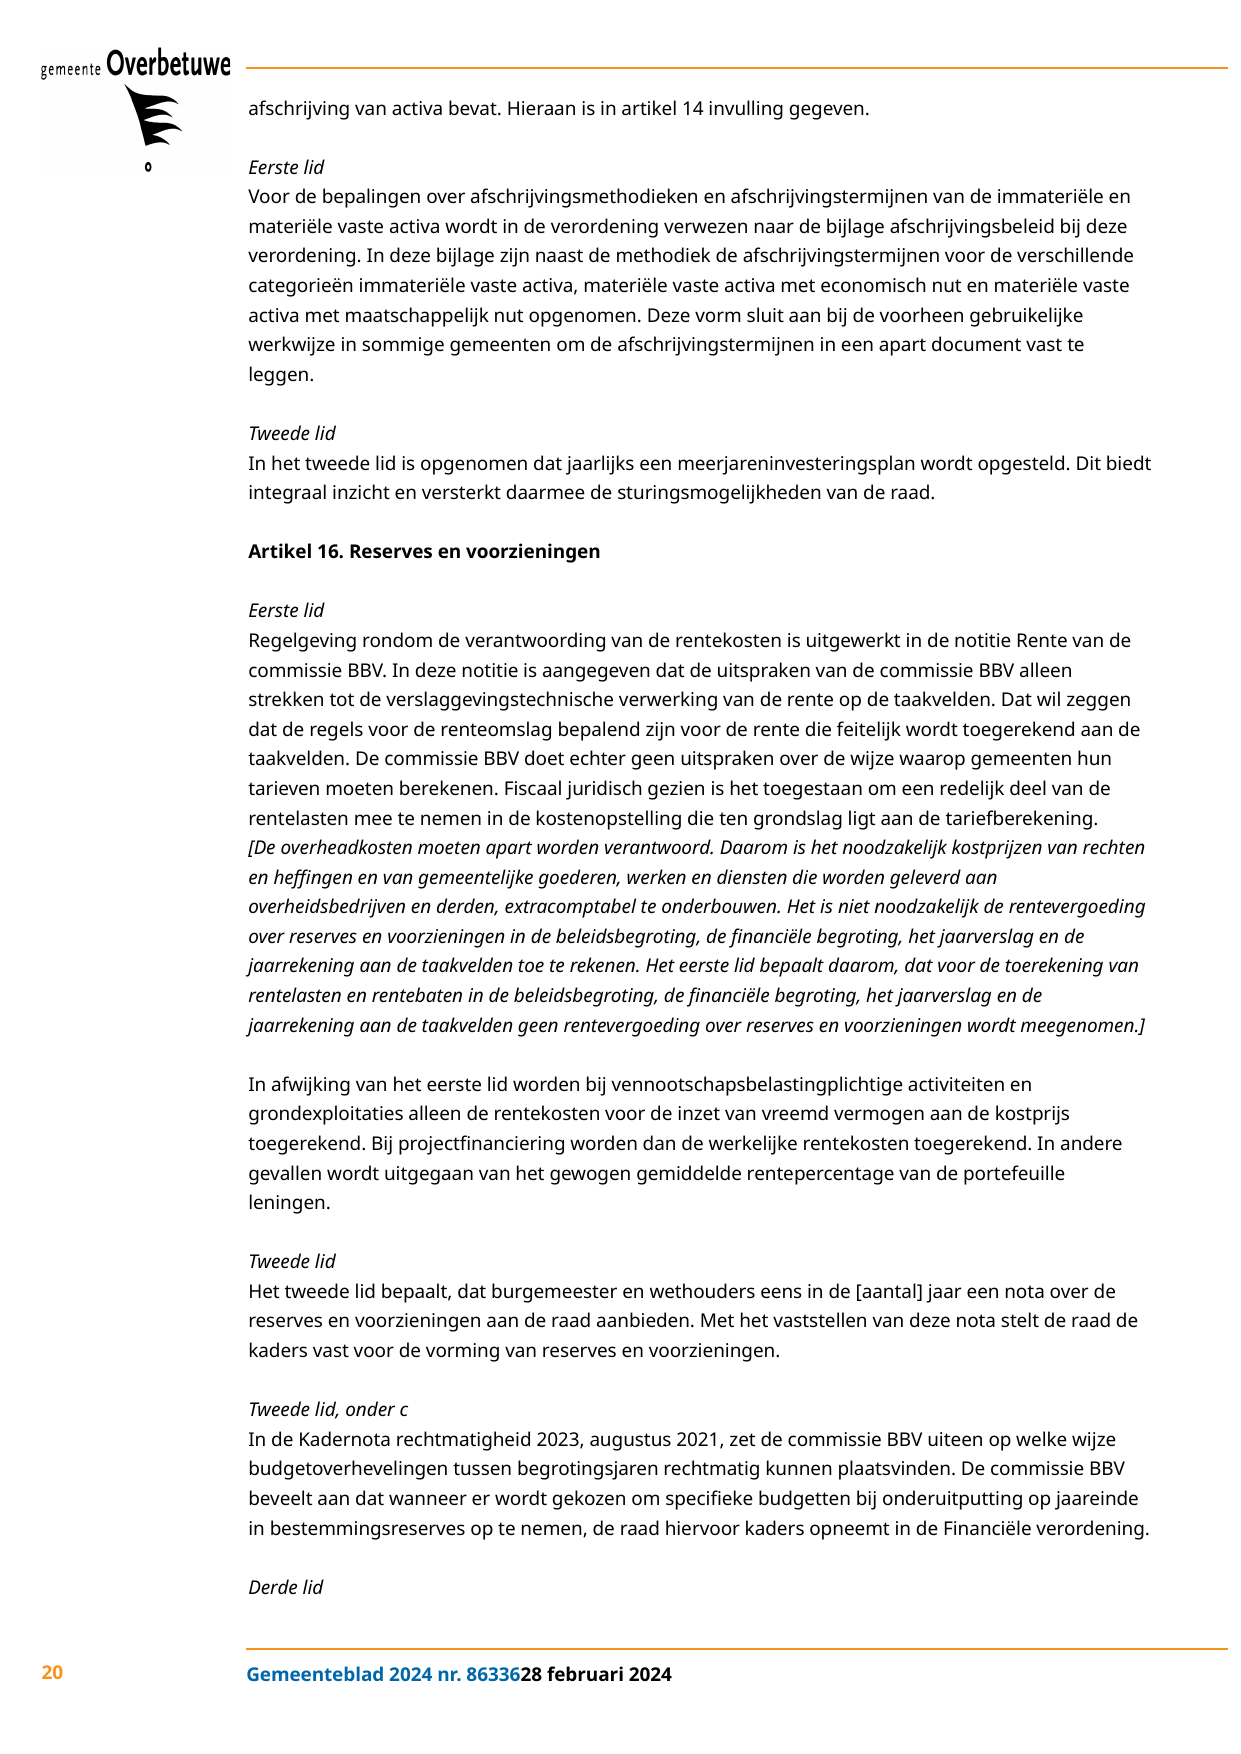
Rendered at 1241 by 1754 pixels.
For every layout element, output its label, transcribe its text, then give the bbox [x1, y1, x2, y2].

text afschrijving van activa bevat. Hieraan is in artikel 14 invulling gegeven. [248, 95, 1152, 121]
text Eerste lid [248, 598, 1152, 623]
text In de Kadernota rechtmatigheid 2023, augustus 2021, zet de commissie BBV uiteen op welke wijze budgetoverhevelingen tussen begrotingsjaren rechtmatig kunnen plaatsvinden. De commissie BBV beveelt aan dat wanneer er wordt gekozen om specifieke budgetten bij onderuitputting op jaareinde in bestemmingsreserves op te nemen, de raad hiervoor kaders opneemt in de Financiële verordening. [248, 1426, 1152, 1541]
text Voor de bepalingen over afschrijvingsmethodieken en afschrijvingstermijnen van de immateriële en materiële vaste activa wordt in de verordening verwezen naar de bijlage afschrijvingsbeleid bij deze verordening. In deze bijlage zijn naast de methodiek de afschrijvingstermijnen voor de verschillende categorieën immateriële vaste activa, materiële vaste activa met economisch nut en materiële vaste activa met maatschappelijk nut opgenomen. Deze vorm sluit aan bij de voorheen gebruikelijke werkwijze in sommige gemeenten om de afschrijvingstermijnen in een apart document vast te leggen. [248, 183, 1152, 387]
text Derde lid [248, 1574, 1152, 1600]
text Eerste lid [248, 154, 1152, 180]
text Tweede lid [248, 1248, 1152, 1274]
text [De overheadkosten moeten apart worden verantwoord. Daarom is het noodzakelijk kostprijzen van rechten en heffingen en van gemeentelijke goederen, werken en diensten die worden geleverd aan overheidsbedrijven en derden, extracomptabel te onderbouwen. Het is niet noodzakelijk de rentevergoeding over reserves en voorzieningen in de beleidsbegroting, de financiële begroting, het jaarverslag en de jaarrekening aan de taakvelden toe te rekenen. Het eerste lid bepaalt daarom, dat voor de toerekening van rentelasten en rentebaten in de beleidsbegroting, de financiële begroting, het jaarverslag en de jaarrekening aan de taakvelden geen rentevergoeding over reserves en voorzieningen wordt meegenomen.] [248, 834, 1152, 1038]
text Artikel 16. Reserves en voorzieningen [248, 538, 1152, 564]
text Regelgeving rondom de verantwoording van de rentekosten is uitgewerkt in de notitie Rente van de commissie BBV. In deze notitie is aangegeven dat de uitspraken van de commissie BBV alleen strekken tot de verslaggevingstechnische verwerking van de rente op de taakvelden. Dat wil zeggen dat de regels voor de renteomslag bepalend zijn voor de rente die feitelijk wordt toegerekend aan de taakvelden. De commissie BBV doet echter geen uitspraken over de wijze waarop gemeenten hun tarieven moeten berekenen. Fiscaal juridisch gezien is het toegestaan om een redelijk deel van de rentelasten mee te nemen in de kostenopstelling die ten grondslag ligt aan de tariefberekening. [248, 627, 1152, 831]
text In afwijking van het eerste lid worden bij vennootschapsbelastingplichtige activiteiten en grondexploitaties alleen de rentekosten voor de inzet van vreemd vermogen aan de kostprijs toegerekend. Bij projectfinanciering worden dan de werkelijke rentekosten toegerekend. In andere gevallen wordt uitgegaan van het gewogen gemiddelde rentepercentage van de portefeuille leningen. [248, 1071, 1152, 1215]
text Het tweede lid bepaalt, dat burgemeester en wethouders eens in de [aantal] jaar een nota over de reserves en voorzieningen aan de raad aanbieden. Met het vaststellen van deze nota stelt de raad de kaders vast voor de vorming van reserves en voorzieningen. [248, 1278, 1152, 1363]
text Tweede lid [248, 420, 1152, 446]
text In het tweede lid is opgenomen dat jaarlijks een meerjareninvesteringsplan wordt opgesteld. Dit biedt integraal inzicht en versterkt daarmee de sturingsmogelijkheden van de raad. [248, 450, 1152, 505]
picture [41, 47, 231, 172]
text Tweede lid, onder c [248, 1396, 1152, 1422]
